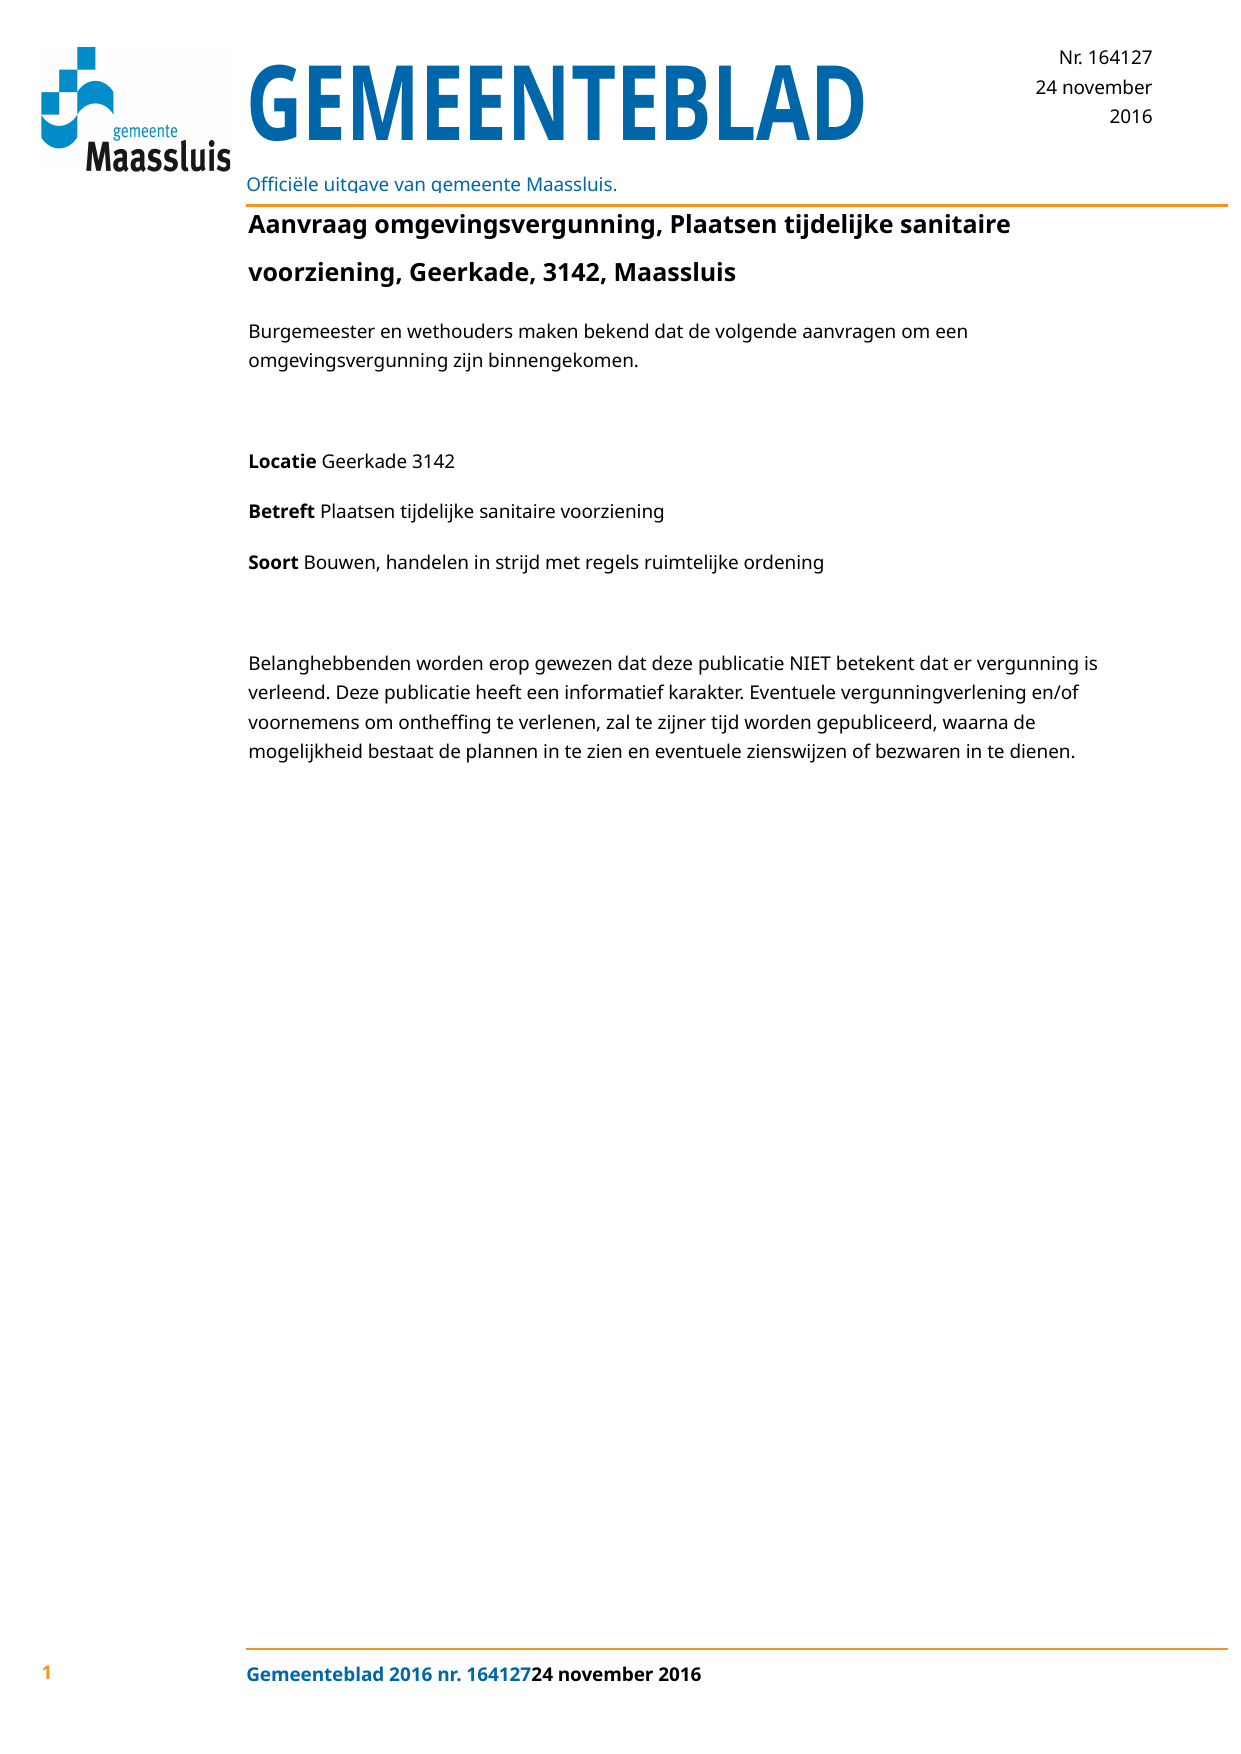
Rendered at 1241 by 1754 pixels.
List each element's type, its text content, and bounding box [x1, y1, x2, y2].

text Soort Bouwen, handelen in strijd met regels ruimtelijke ordening [248, 549, 1152, 575]
picture [41, 47, 77, 92]
picture [41, 47, 231, 172]
text Locatie Geerkade 3142 [248, 448, 1152, 474]
text Burgemeester en wethouders maken bekend dat de volgende aanvragen om een omgevingsvergunning zijn binnengekomen. [248, 318, 1152, 373]
text Betreft Plaatsen tijdelijke sanitaire voorziening [248, 499, 1152, 524]
text Aanvraag omgevingsvergunning, Plaatsen tijdelijke sanitaire voorziening, Geerkade, 3142, Maassluis [248, 207, 1152, 288]
text Belanghebbenden worden erop gewezen dat deze publicatie NIET betekent dat er vergunning is verleend. Deze publicatie heeft een informatief karakter. Eventuele vergunningverlening en/of voornemens om ontheffing te verlenen, zal te zijner tijd worden gepubliceerd, waarna de mogelijkheid bestaat de plannen in te zien en eventuele zienswijzen of bezwaren in te dienen. [248, 650, 1152, 764]
